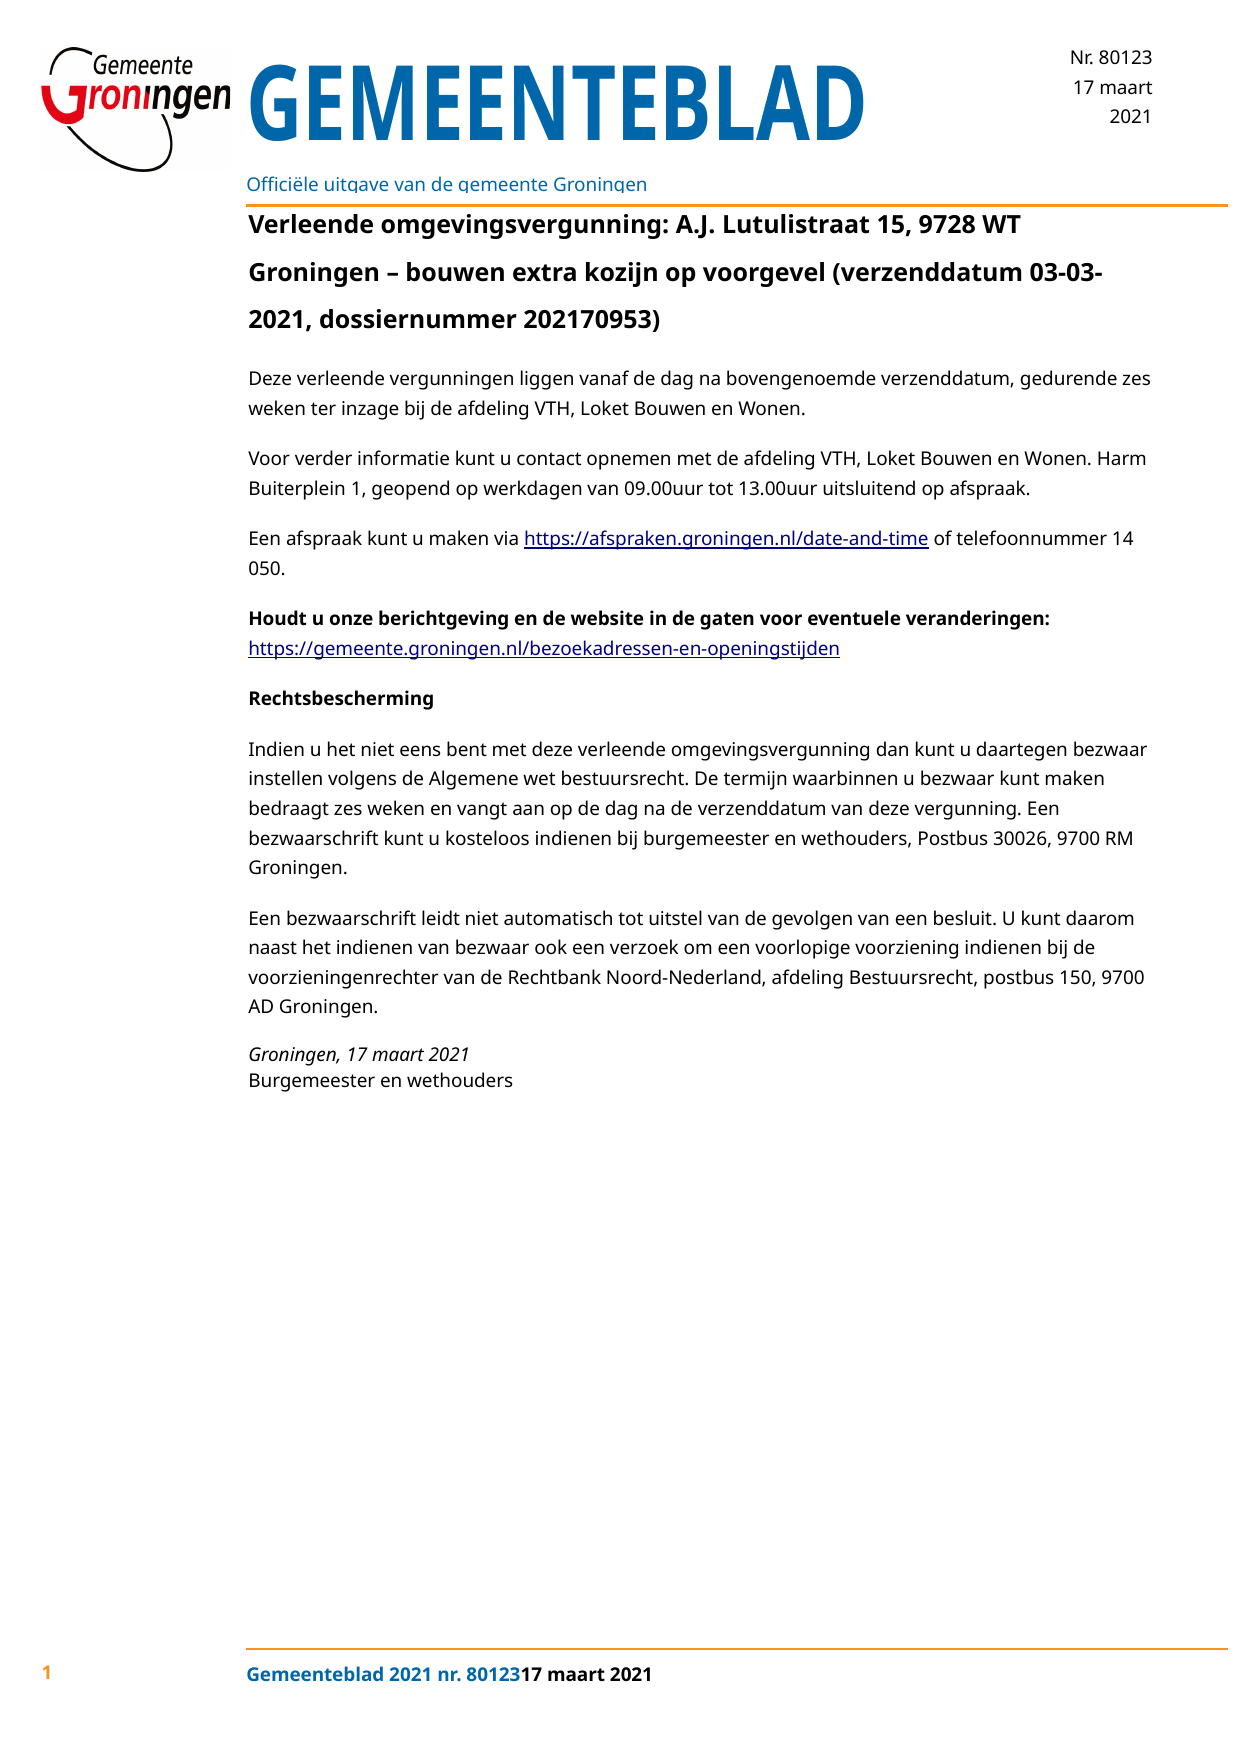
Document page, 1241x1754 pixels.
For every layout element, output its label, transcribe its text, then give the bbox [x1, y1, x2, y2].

text Indien u het niet eens bent met deze verleende omgevingsvergunning dan kunt u daartegen bezwaar instellen volgens de Algemene wet bestuursrecht. De termijn waarbinnen u bezwaar kunt maken bedraagt zes weken en vangt aan op de dag na de verzenddatum van deze vergunning. Een bezwaarschrift kunt u kosteloos indienen bij burgemeester en wethouders, Postbus 30026, 9700 RM Groningen. [248, 736, 1152, 880]
text Voor verder informatie kunt u contact opnemen met de afdeling VTH, Loket Bouwen en Wonen. Harm Buiterplein 1, geopend op werkdagen van 09.00uur tot 13.00uur uitsluitend op afspraak. [248, 446, 1152, 501]
text Deze verleende vergunningen liggen vanaf de dag na bovengenoemde verzenddatum, gedurende zes weken ter inzage bij de afdeling VTH, Loket Bouwen en Wonen. [248, 366, 1152, 421]
text Rechtsbescherming [248, 686, 1152, 711]
picture [41, 47, 231, 172]
text Een afspraak kunt u maken via https://afspraken.groningen.nl/date-and-time of telefoonnummer 14 050. [248, 526, 1152, 581]
text Een bezwaarschrift leidt niet automatisch tot uitstel van de gevolgen van een besluit. U kunt daarom naast het indienen van bezwaar ook een verzoek om een voorlopige voorziening indienen bij de voorzieningenrechter van de Rechtbank Noord-Nederland, afdeling Bestuursrecht, postbus 150, 9700 AD Groningen. [248, 905, 1152, 1019]
text Groningen, 17 maart 2021 [248, 1041, 1152, 1067]
text Verleende omgevingsvergunning: A.J. Lutulistraat 15, 9728 WT Groningen – bouwen extra kozijn op voorgevel (verzenddatum 03-03-2021, dossiernummer 202170953) [248, 207, 1152, 336]
text Burgemeester en wethouders [248, 1067, 1152, 1093]
text Houdt u onze berichtgeving en de website in de gaten voor eventuele veranderingen: https://gemeente.groningen.nl/bezoekadressen-en-openingstijden [248, 606, 1152, 661]
